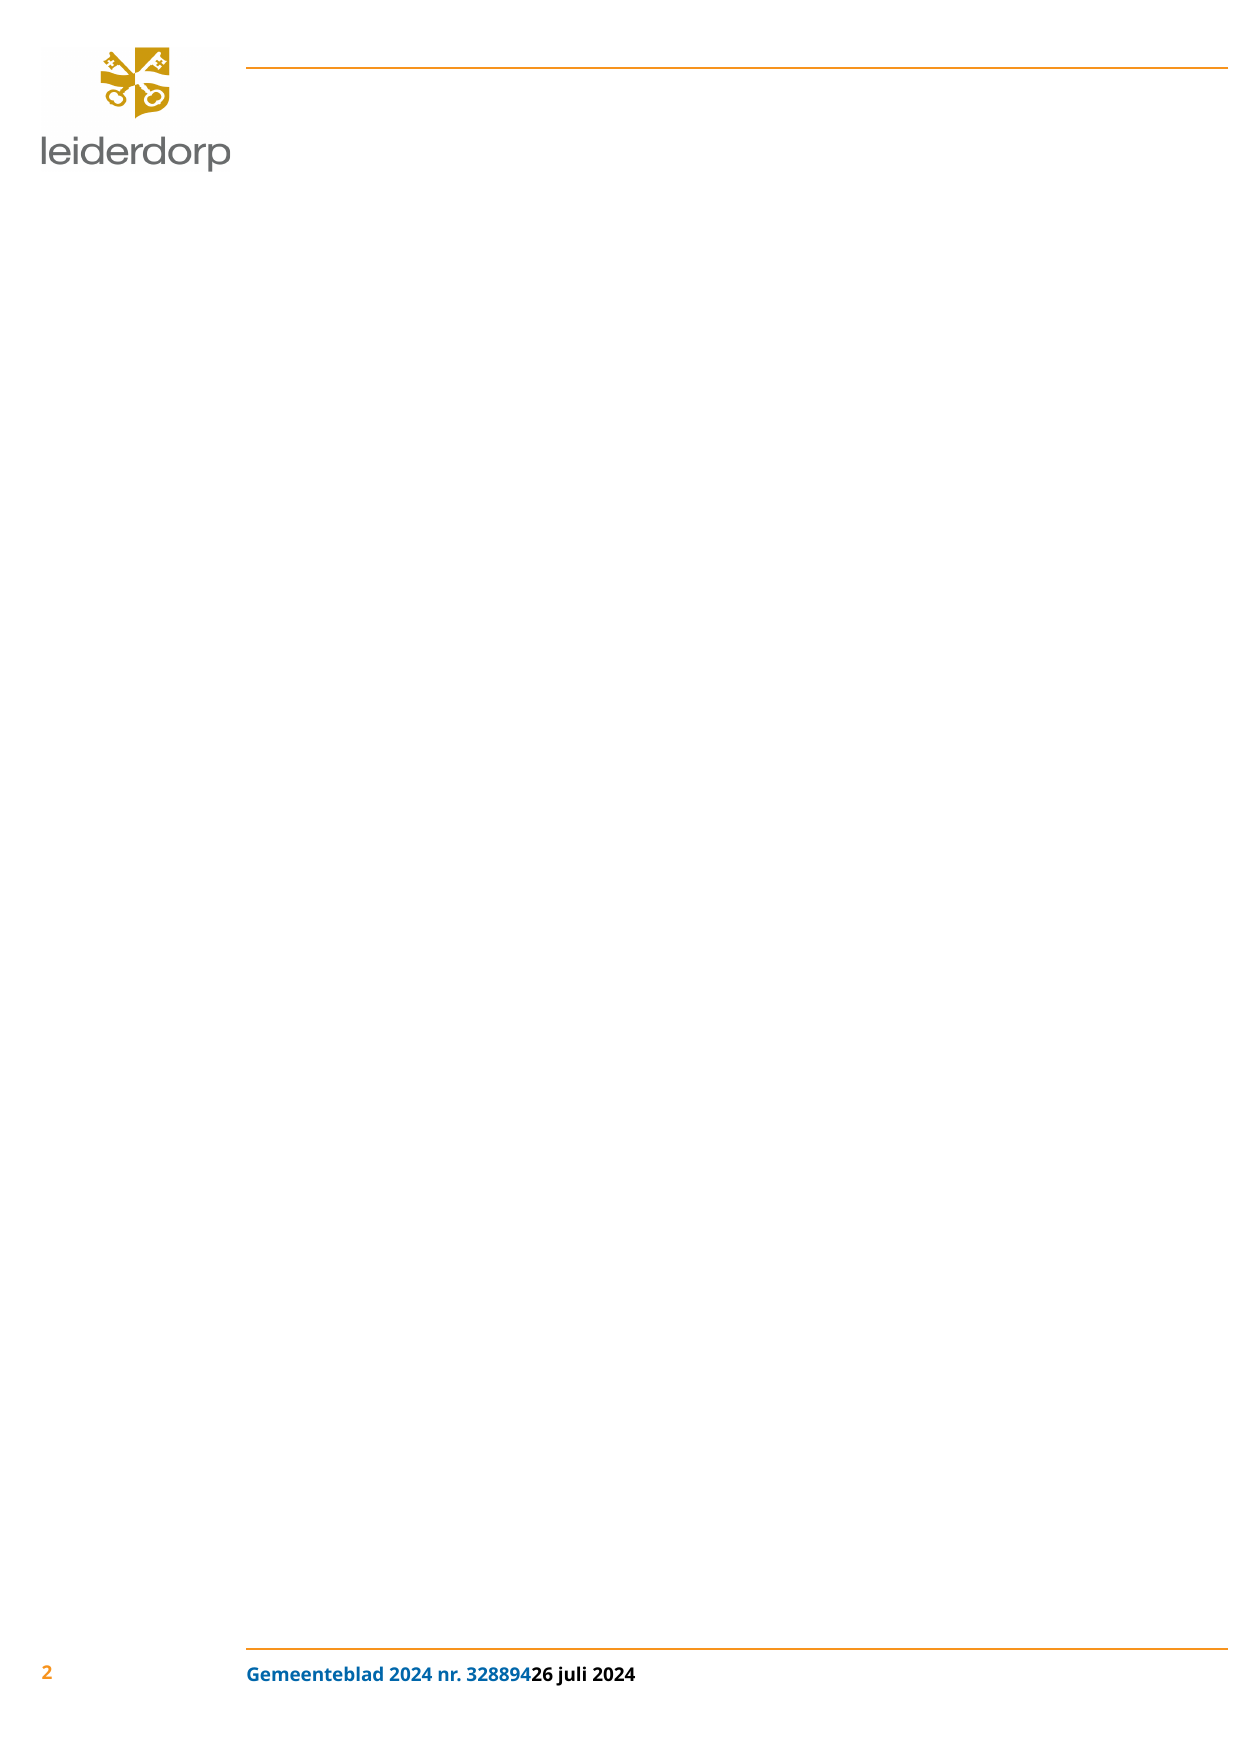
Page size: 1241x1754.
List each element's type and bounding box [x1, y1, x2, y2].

picture [41, 47, 231, 172]
